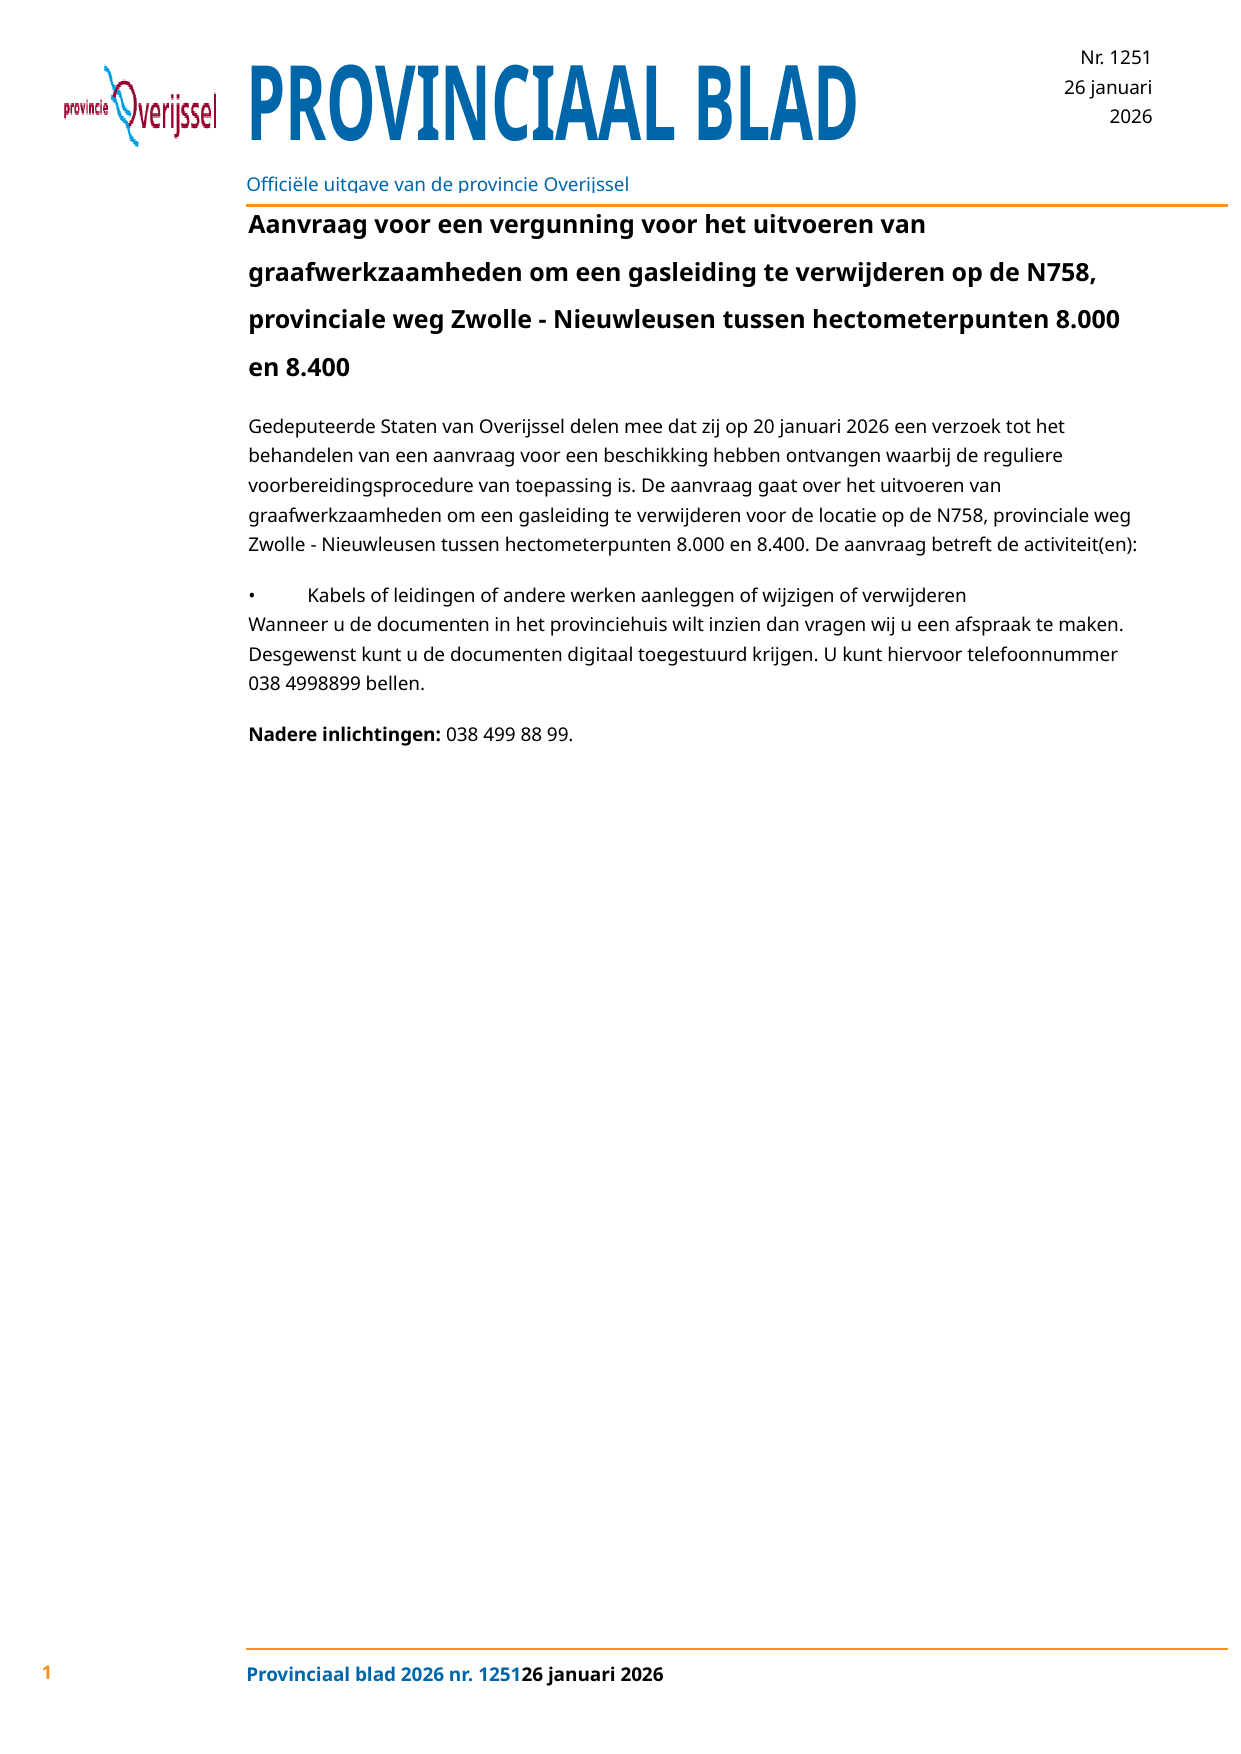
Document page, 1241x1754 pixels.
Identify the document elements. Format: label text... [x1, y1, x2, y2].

text Nadere inlichtingen: 038 499 88 99. [248, 721, 1152, 747]
text Wanneer u de documenten in het provinciehuis wilt inzien dan vragen wij u een afspraak te maken. Desgewenst kunt u de documenten digitaal toegestuurd krijgen. U kunt hiervoor telefoonnummer 038 4998899 bellen. [248, 611, 1152, 696]
picture [41, 47, 231, 172]
text Aanvraag voor een vergunning voor het uitvoeren van graafwerkzaamheden om een gasleiding te verwijderen op de N758, provinciale weg Zwolle - Nieuwleusen tussen hectometerpunten 8.000 en 8.400 [248, 207, 1152, 384]
list Kabels of leidingen of andere werken aanleggen of wijzigen of verwijderen [248, 582, 1152, 608]
text Gedeputeerde Staten van Overijssel delen mee dat zij op 20 januari 2026 een verzoek tot het behandelen van een aanvraag voor een beschikking hebben ontvangen waarbij de reguliere voorbereidingsprocedure van toepassing is. De aanvraag gaat over het uitvoeren van graafwerkzaamheden om een gasleiding te verwijderen voor de locatie op de N758, provinciale weg Zwolle - Nieuwleusen tussen hectometerpunten 8.000 en 8.400. De aanvraag betreft de activiteit(en): [248, 413, 1152, 557]
